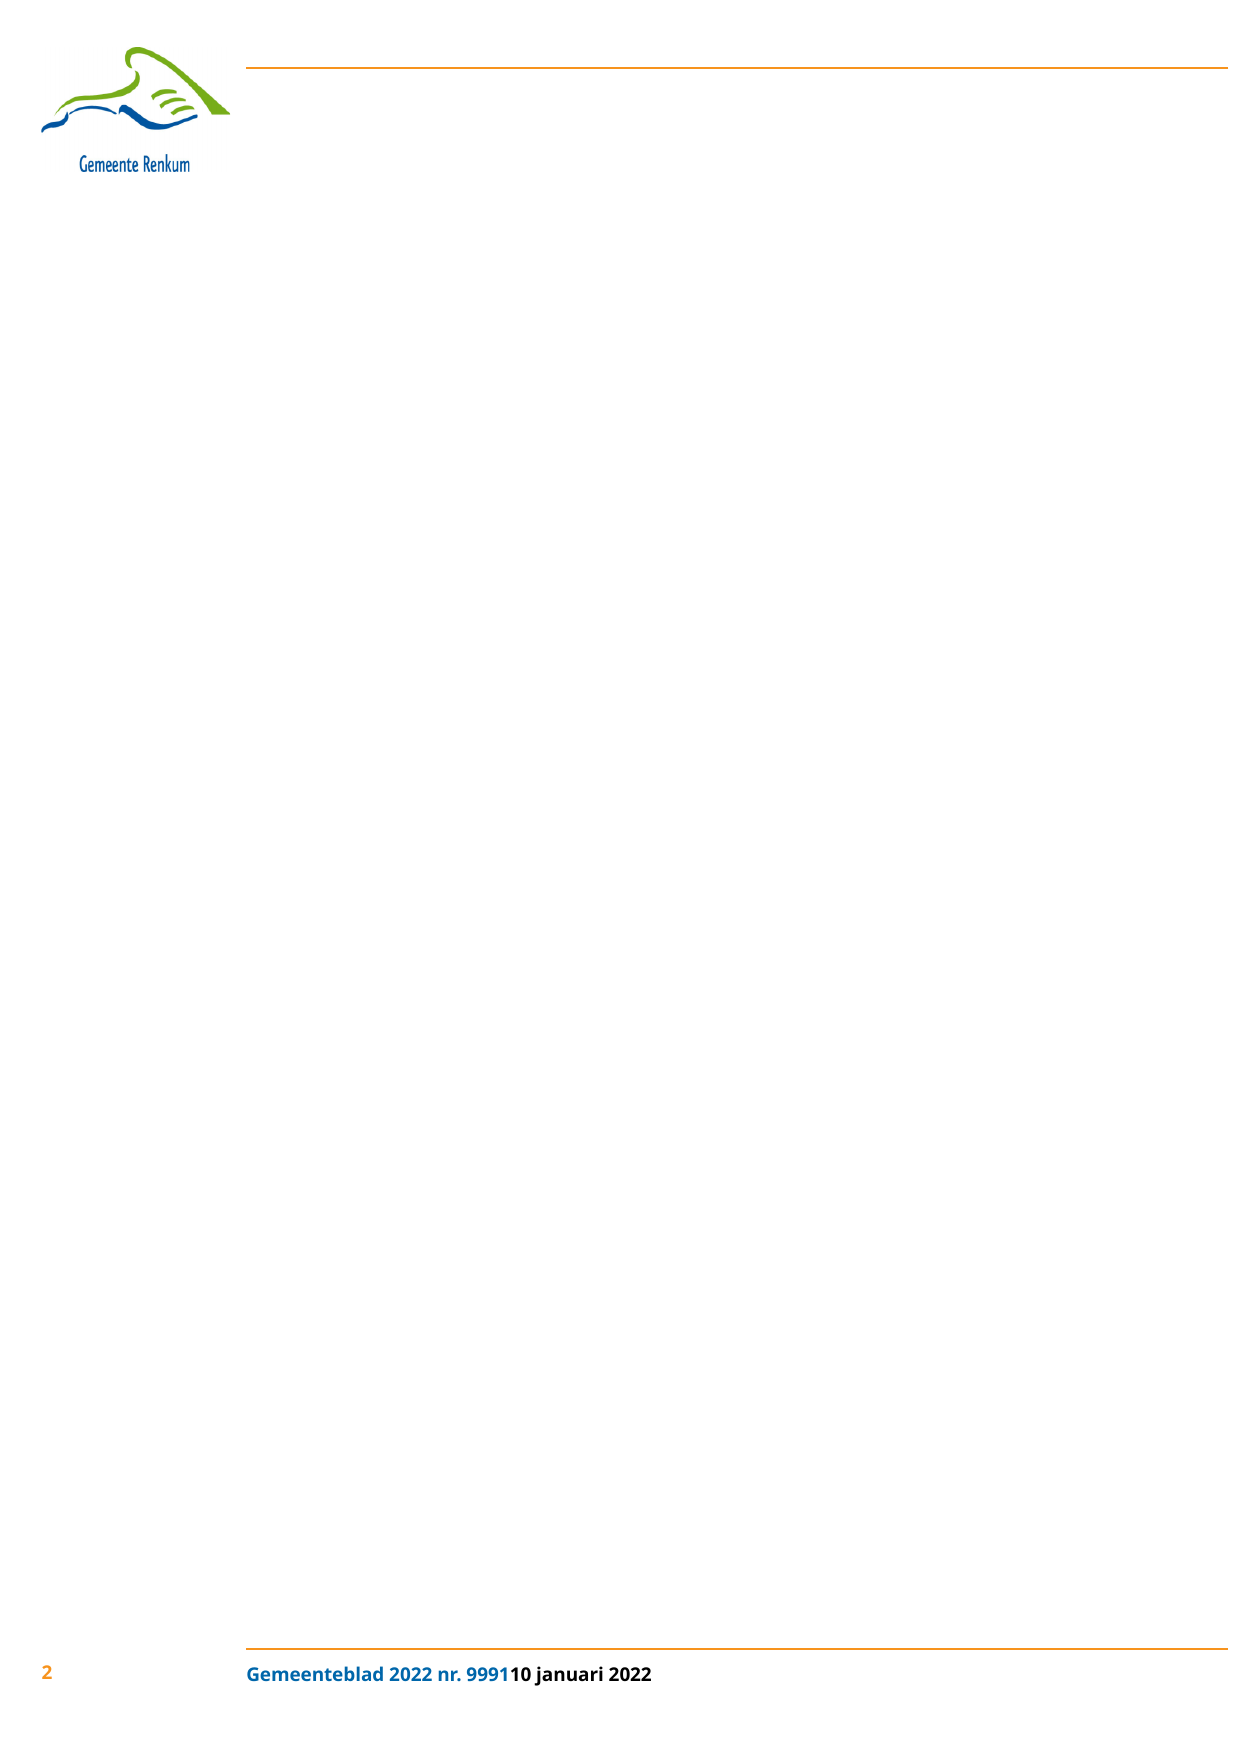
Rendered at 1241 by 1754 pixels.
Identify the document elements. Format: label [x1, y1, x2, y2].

picture [41, 47, 231, 172]
